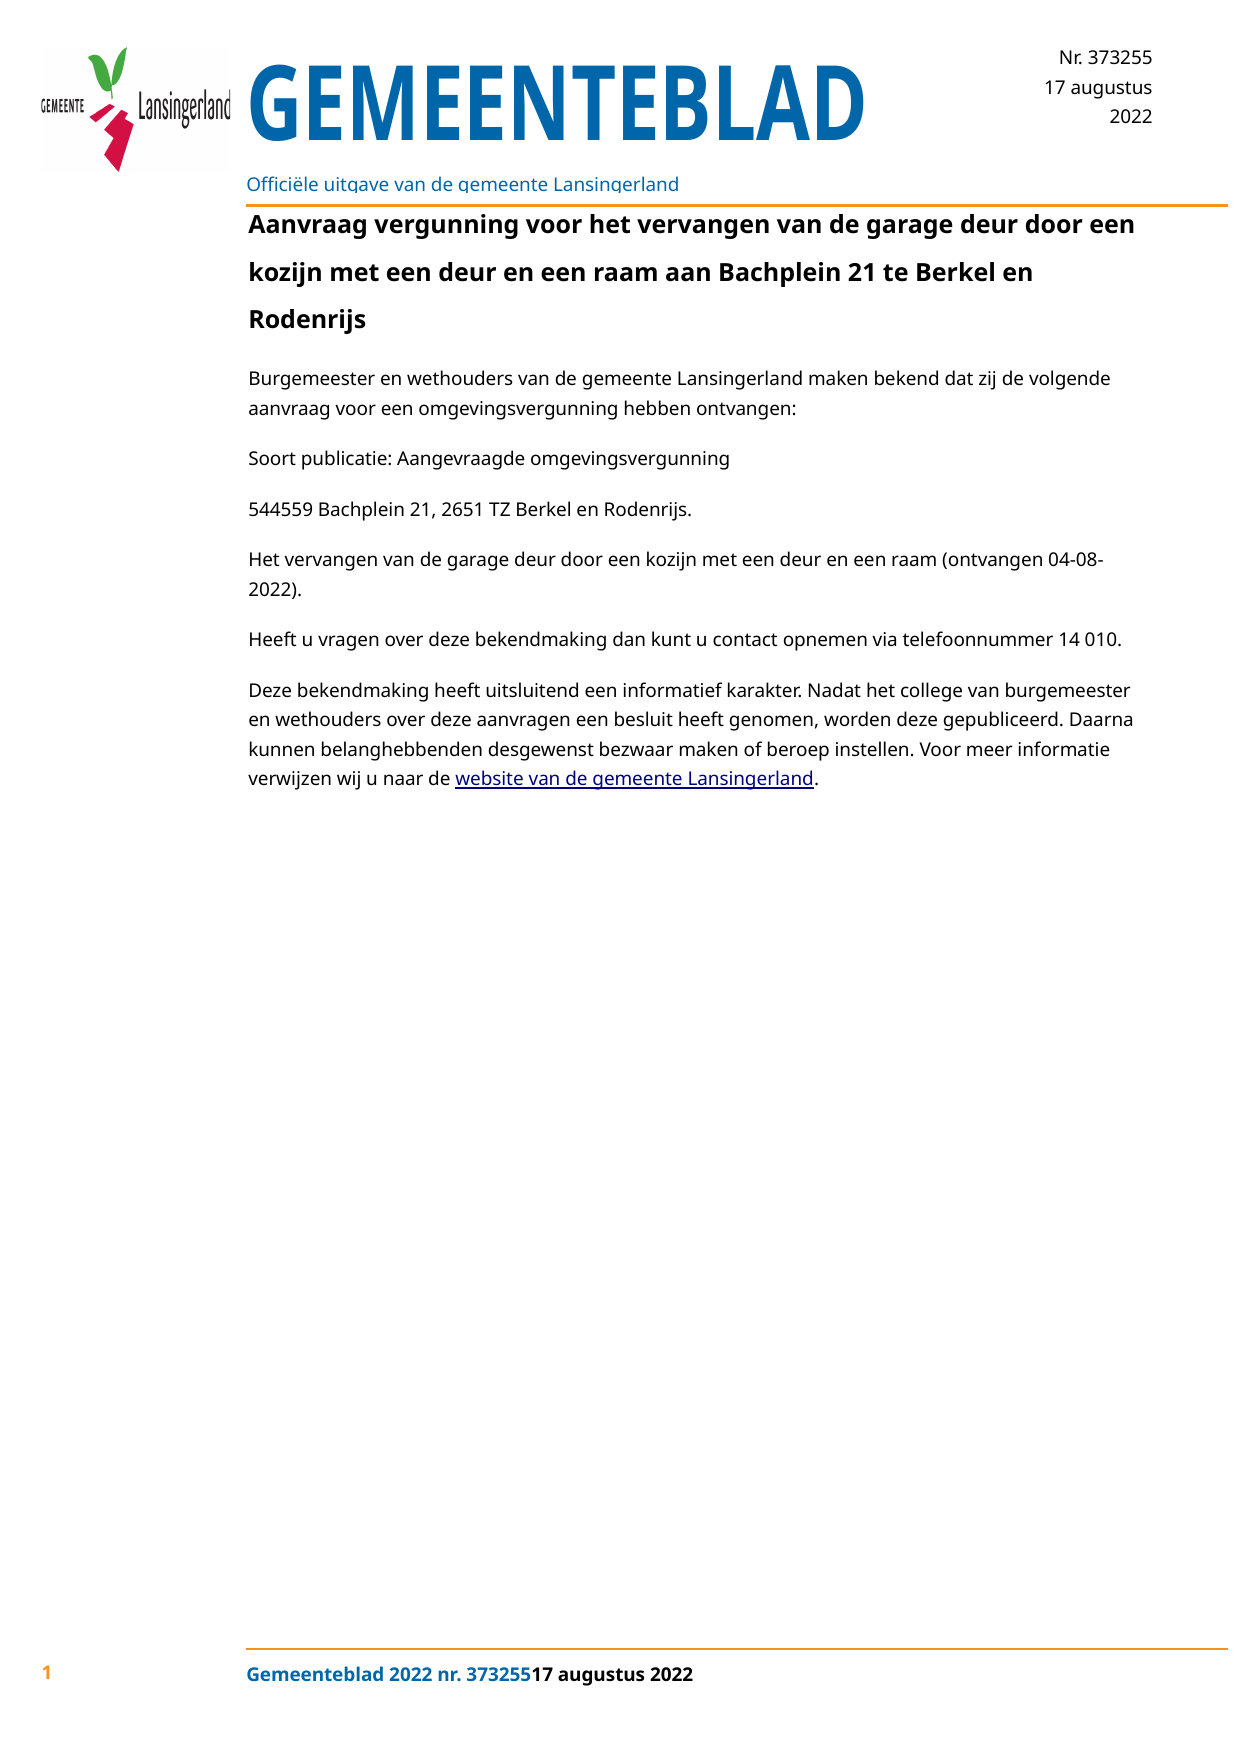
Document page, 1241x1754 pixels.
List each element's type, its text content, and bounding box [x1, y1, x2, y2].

text Heeft u vragen over deze bekendmaking dan kunt u contact opnemen via telefoonnummer 14 010. [248, 626, 1152, 652]
text Soort publicatie: Aangevraagde omgevingsvergunning [248, 446, 1152, 471]
text 544559 Bachplein 21, 2651 TZ Berkel en Rodenrijs. [248, 496, 1152, 522]
text Aanvraag vergunning voor het vervangen van de garage deur door een kozijn met een deur en een raam aan Bachplein 21 te Berkel en Rodenrijs [248, 207, 1152, 336]
text Deze bekendmaking heeft uitsluitend een informatief karakter. Nadat het college van burgemeester en wethouders over deze aanvragen een besluit heeft genomen, worden deze gepubliceerd. Daarna kunnen belanghebbenden desgewenst bezwaar maken of beroep instellen. Voor meer informatie verwijzen wij u naar de website van de gemeente Lansingerland. [248, 677, 1152, 791]
text Het vervangen van de garage deur door een kozijn met een deur en een raam (ontvangen 04-08-2022). [248, 546, 1152, 602]
picture [41, 47, 231, 172]
text Burgemeester en wethouders van de gemeente Lansingerland maken bekend dat zij de volgende aanvraag voor een omgevingsvergunning hebben ontvangen: [248, 366, 1152, 421]
